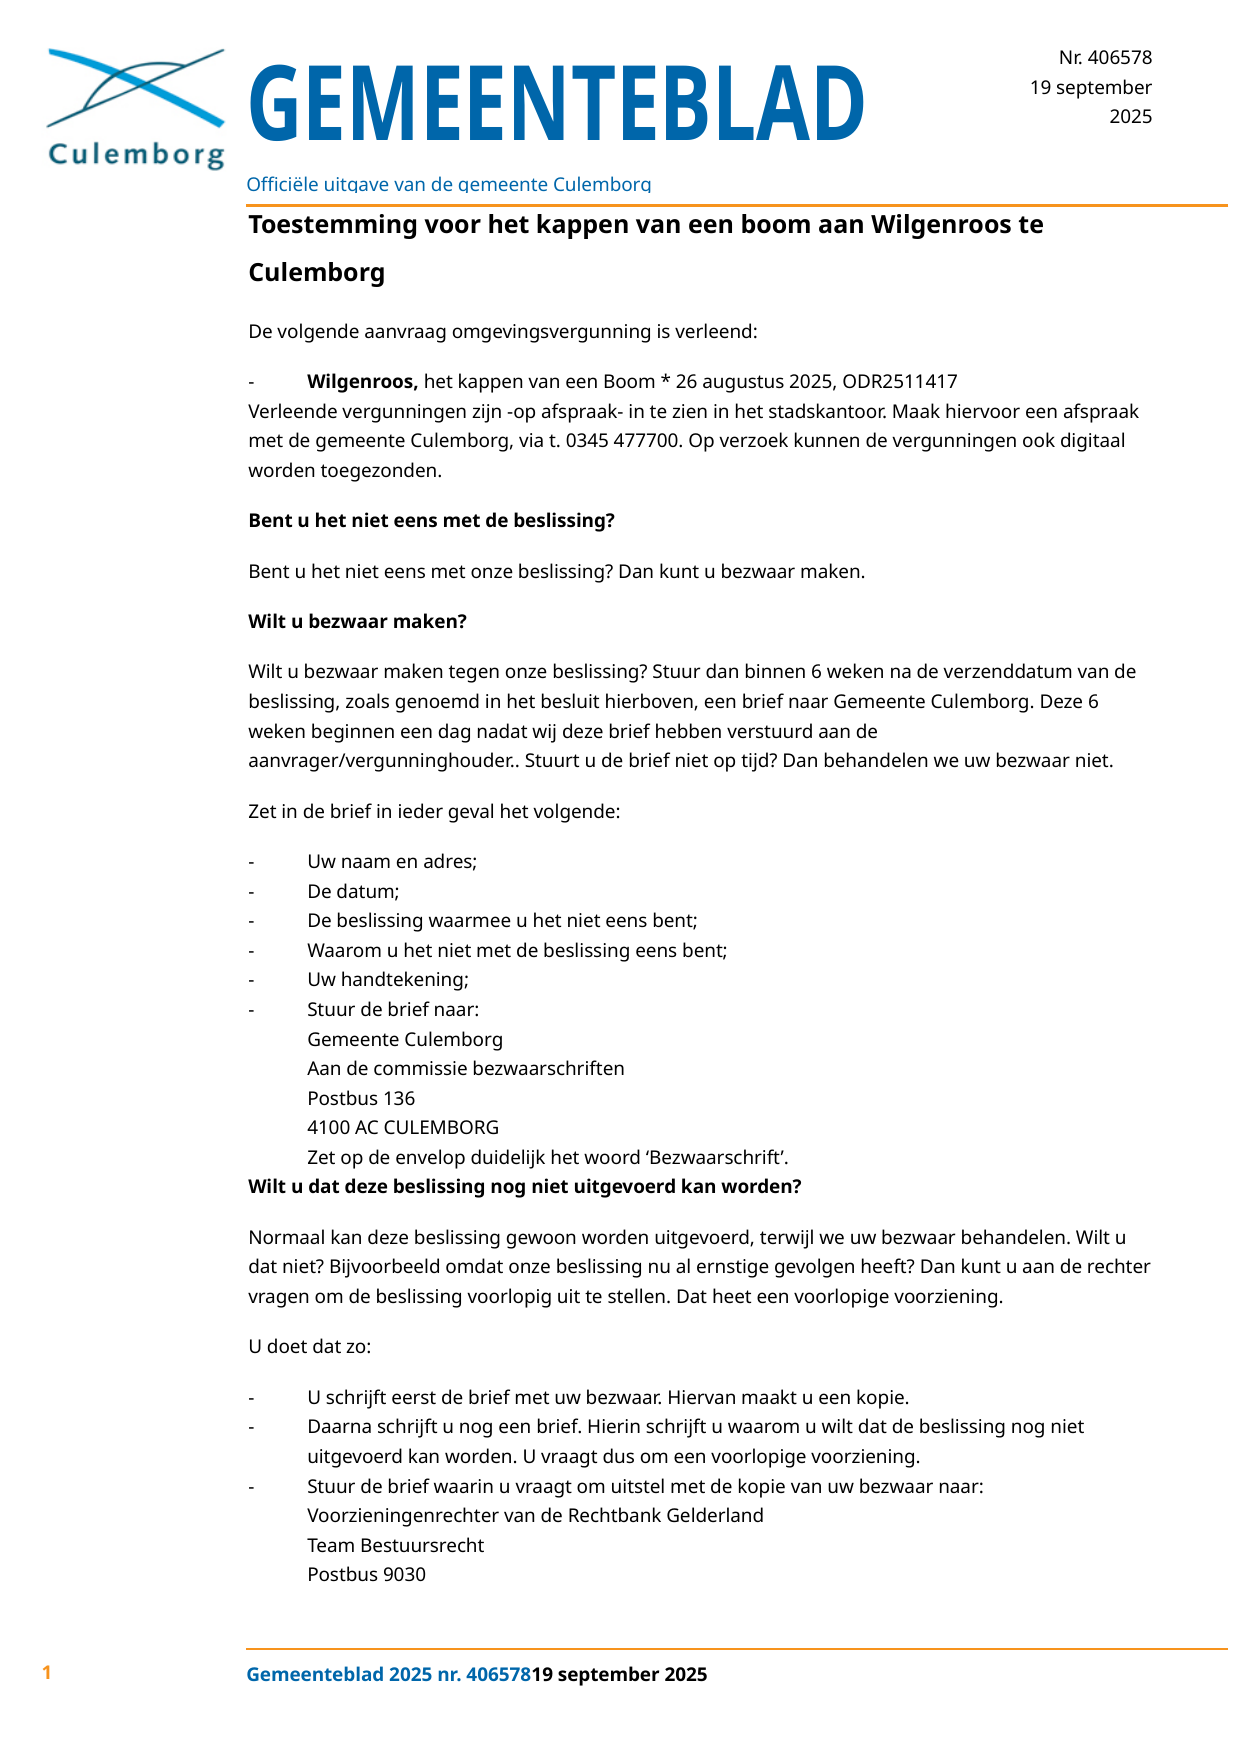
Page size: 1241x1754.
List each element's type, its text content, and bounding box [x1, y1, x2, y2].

list Zet op de envelop duidelijk het woord ‘Bezwaarschrift’. [248, 1144, 1152, 1170]
text Toestemming voor het kappen van een boom aan Wilgenroos te Culemborg [248, 207, 1152, 288]
text Verleende vergunningen zijn -op afspraak- in te zien in het stadskantoor. Maak hiervoor een afspraak met de gemeente Culemborg, via t. 0345 477700. Op verzoek kunnen de vergunningen ook digitaal worden toegezonden. [248, 398, 1152, 483]
list Wilgenroos, het kappen van een Boom * 26 augustus 2025, ODR2511417 [248, 368, 1152, 394]
list Uw naam en adres; [248, 848, 1152, 874]
list Waarom u het niet met de beslissing eens bent; [248, 937, 1152, 963]
list Voorzieningenrechter van de Rechtbank Gelderland [248, 1502, 1152, 1528]
list 4100 AC CULEMBORG [248, 1114, 1152, 1140]
list Uw handtekening; [248, 967, 1152, 992]
list Postbus 136 [248, 1085, 1152, 1111]
list De beslissing waarmee u het niet eens bent; [248, 907, 1152, 933]
text Wilt u dat deze beslissing nog niet uitgevoerd kan worden? [248, 1174, 1152, 1199]
text Zet in de brief in ieder geval het volgende: [248, 798, 1152, 824]
list Aan de commissie bezwaarschriften [248, 1055, 1152, 1081]
text Wilt u bezwaar maken? [248, 608, 1152, 634]
list Daarna schrijft u nog een brief. Hierin schrijft u waarom u wilt dat de beslissing nog niet uitgevoerd kan worden. U vraagt dus om een voorlopige voorziening. [248, 1414, 1152, 1469]
picture [41, 47, 231, 172]
list Postbus 9030 [248, 1562, 1152, 1587]
text Bent u het niet eens met onze beslissing? Dan kunt u bezwaar maken. [248, 558, 1152, 584]
list Stuur de brief naar: [248, 996, 1152, 1022]
text Normaal kan deze beslissing gewoon worden uitgevoerd, terwijl we uw bezwaar behandelen. Wilt u dat niet? Bijvoorbeeld omdat onze beslissing nu al ernstige gevolgen heeft? Dan kunt u aan de rechter vragen om de beslissing voorlopig uit te stellen. Dat heet een voorlopige voorziening. [248, 1224, 1152, 1309]
text Wilt u bezwaar maken tegen onze beslissing? Stuur dan binnen 6 weken na de verzenddatum van de beslissing, zoals genoemd in het besluit hierboven, een brief naar Gemeente Culemborg. Deze 6 weken beginnen een dag nadat wij deze brief hebben verstuurd aan de aanvrager/vergunninghouder.. Stuurt u de brief niet op tijd? Dan behandelen we uw bezwaar niet. [248, 659, 1152, 773]
text U doet dat zo: [248, 1334, 1152, 1359]
list De datum; [248, 878, 1152, 904]
list Gemeente Culemborg [248, 1026, 1152, 1052]
list U schrijft eerst de brief met uw bezwaar. Hiervan maakt u een kopie. [248, 1384, 1152, 1410]
text Bent u het niet eens met de beslissing? [248, 507, 1152, 533]
list Stuur de brief waarin u vraagt om uitstel met de kopie van uw bezwaar naar: [248, 1473, 1152, 1499]
text De volgende aanvraag omgevingsvergunning is verleend: [248, 318, 1152, 344]
list Team Bestuursrecht [248, 1532, 1152, 1558]
